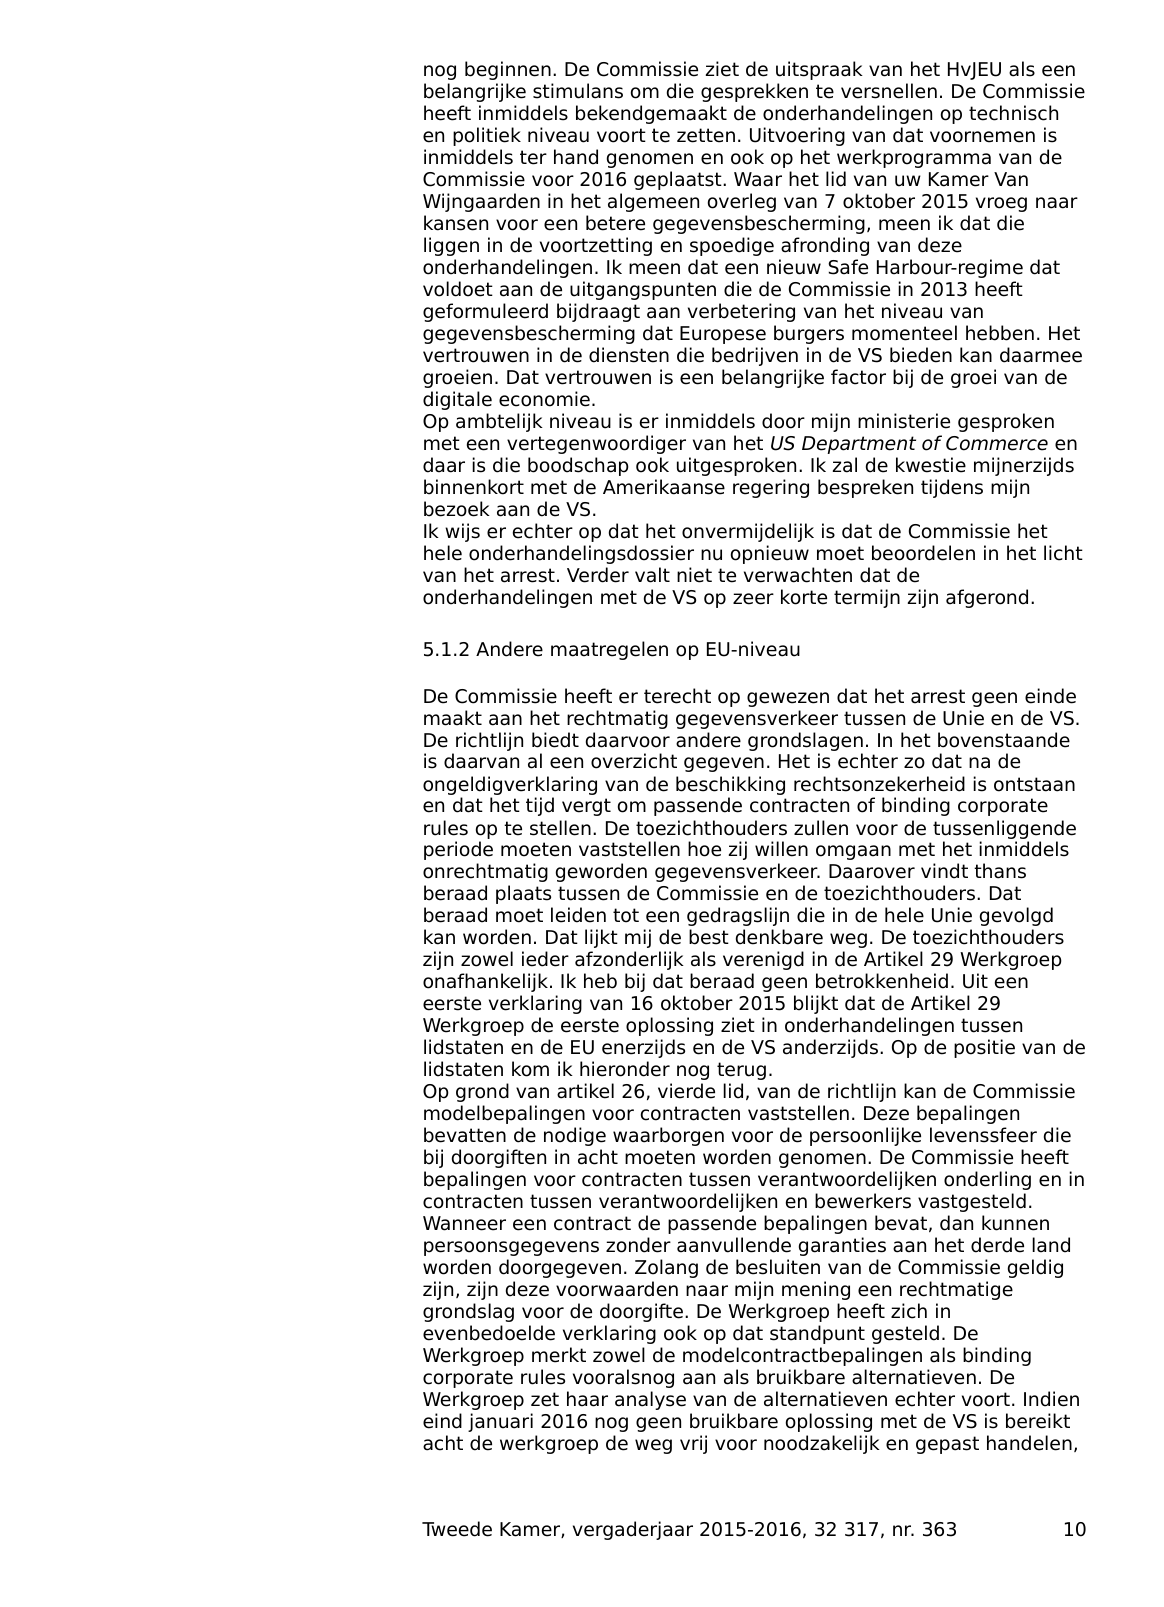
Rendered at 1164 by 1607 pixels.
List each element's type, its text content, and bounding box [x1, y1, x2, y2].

text nog beginnen. De Commissie ziet de uitspraak van het HvJEU als een belangrijke stimulans om die gesprekken te versnellen. De Commissie heeft inmiddels bekendgemaakt de onderhandelingen op technisch en politiek niveau voort te zetten. Uitvoering van dat voornemen is inmiddels ter hand genomen en ook op het werkprogramma van de Commissie voor 2016 geplaatst. Waar het lid van uw Kamer Van Wijngaarden in het algemeen overleg van 7 oktober 2015 vroeg naar kansen voor een betere gegevensbescherming, meen ik dat die liggen in de voortzetting en spoedige afronding van deze onderhandelingen. Ik meen dat een nieuw Safe Harbour-regime dat voldoet aan de uitgangspunten die de Commissie in 2013 heeft geformuleerd bijdraagt aan verbetering van het niveau van gegevensbescherming dat Europese burgers momenteel hebben. Het vertrouwen in de diensten die bedrijven in de VS bieden kan daarmee groeien. Dat vertrouwen is een belangrijke factor bij de groei van de digitale economie. [422, 59, 1087, 411]
text De Commissie heeft er terecht op gewezen dat het arrest geen einde maakt aan het rechtmatig gegevensverkeer tussen de Unie en de VS. De richtlijn biedt daarvoor andere grondslagen. In het bovenstaande is daarvan al een overzicht gegeven. Het is echter zo dat na de ongeldigverklaring van de beschikking rechtsonzekerheid is ontstaan en dat het tijd vergt om passende contracten of binding corporate rules op te stellen. De toezichthouders zullen voor de tussenliggende periode moeten vaststellen hoe zij willen omgaan met het inmiddels onrechtmatig geworden gegevensverkeer. Daarover vindt thans beraad plaats tussen de Commissie en de toezichthouders. Dat beraad moet leiden tot een gedragslijn die in de hele Unie gevolgd kan worden. Dat lijkt mij de best denkbare weg. De toezichthouders zijn zowel ieder afzonderlijk als verenigd in de Artikel 29 Werkgroep onafhankelijk. Ik heb bij dat beraad geen betrokkenheid. Uit een eerste verklaring van 16 oktober 2015 blijkt dat de Artikel 29 Werkgroep de eerste oplossing ziet in onderhandelingen tussen lidstaten en de EU enerzijds en de VS anderzijds. Op de positie van de lidstaten kom ik hieronder nog terug. [422, 686, 1087, 1081]
subtitle 5.1.2 Andere maatregelen op EU-niveau [422, 638, 1087, 661]
text Op ambtelijk niveau is er inmiddels door mijn ministerie gesproken met een vertegenwoordiger van het US Department of Commerce en daar is die boodschap ook uitgesproken. Ik zal de kwestie mijnerzijds binnenkort met de Amerikaanse regering bespreken tijdens mijn bezoek aan de VS. [422, 411, 1087, 521]
text Ik wijs er echter op dat het onvermijdelijk is dat de Commissie het hele onderhandelingsdossier nu opnieuw moet beoordelen in het licht van het arrest. Verder valt niet te verwachten dat de onderhandelingen met de VS op zeer korte termijn zijn afgerond. [422, 521, 1087, 608]
text Op grond van artikel 26, vierde lid, van de richtlijn kan de Commissie modelbepalingen voor contracten vaststellen. Deze bepalingen bevatten de nodige waarborgen voor de persoonlijke levenssfeer die bij doorgiften in acht moeten worden genomen. De Commissie heeft bepalingen voor contracten tussen verantwoordelijken onderling en in contracten tussen verantwoordelijken en bewerkers vastgesteld. Wanneer een contract de passende bepalingen bevat, dan kunnen persoonsgegevens zonder aanvullende garanties aan het derde land worden doorgegeven. Zolang de besluiten van de Commissie geldig zijn, zijn deze voorwaarden naar mijn mening een rechtmatige grondslag voor de doorgifte. De Werkgroep heeft zich in evenbedoelde verklaring ook op dat standpunt gesteld. De Werkgroep merkt zowel de modelcontractbepalingen als binding corporate rules vooralsnog aan als bruikbare alternatieven. De Werkgroep zet haar analyse van de alternatieven echter voort. Indien eind januari 2016 nog geen bruikbare oplossing met de VS is bereikt acht de werkgroep de weg vrij voor noodzakelijk en gepast handelen, [422, 1081, 1087, 1455]
